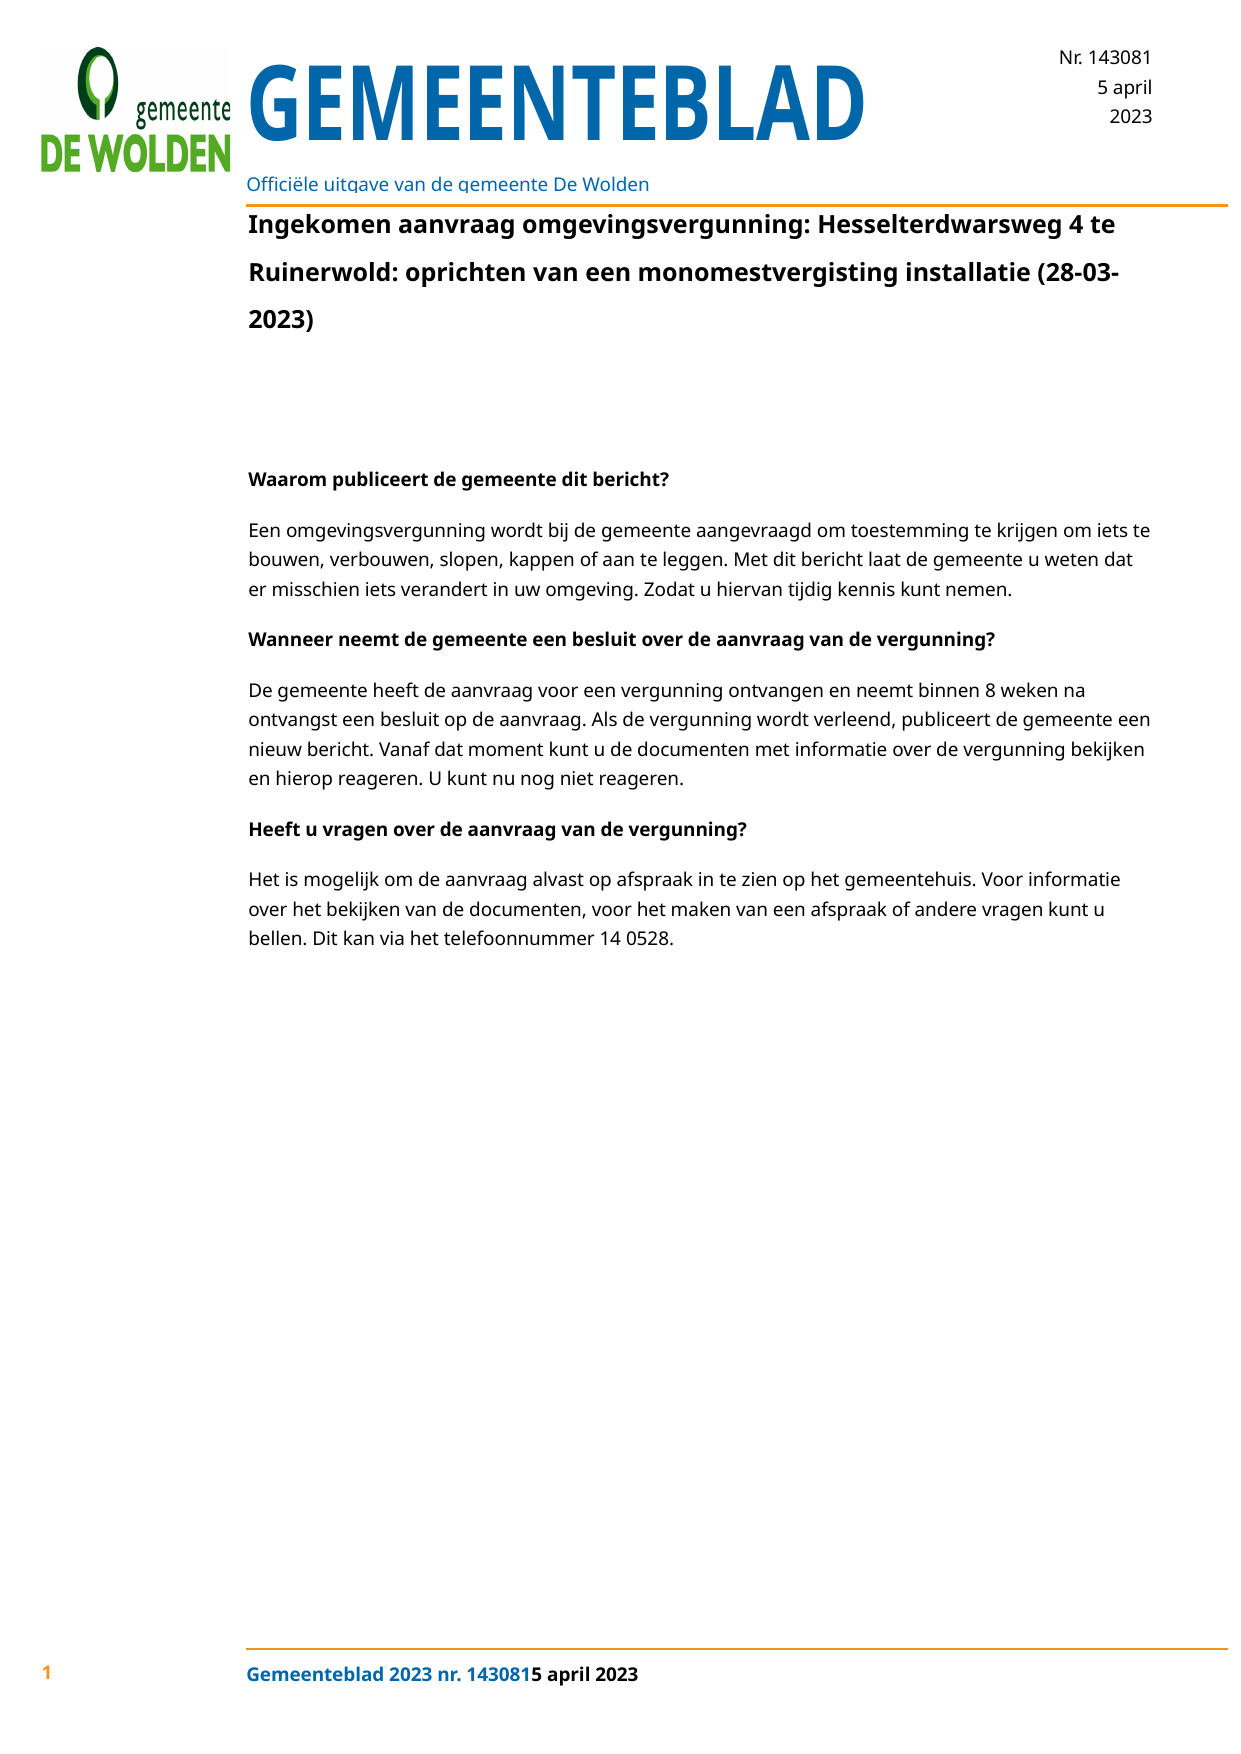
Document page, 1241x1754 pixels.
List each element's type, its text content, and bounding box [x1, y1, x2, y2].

text Waarom publiceert de gemeente dit bericht? [248, 466, 1152, 492]
picture [41, 47, 231, 172]
text Het is mogelijk om de aanvraag alvast op afspraak in te zien op het gemeentehuis. Voor informatie over het bekijken van de documenten, voor het maken van een afspraak of andere vragen kunt u bellen. Dit kan via het telefoonnummer 14 0528. [248, 866, 1152, 951]
text De gemeente heeft de aanvraag voor een vergunning ontvangen en neemt binnen 8 weken na ontvangst een besluit op de aanvraag. Als de vergunning wordt verleend, publiceert de gemeente een nieuw bericht. Vanaf dat moment kunt u de documenten met informatie over de vergunning bekijken en hierop reageren. U kunt nu nog niet reageren. [248, 677, 1152, 791]
text Ingekomen aanvraag omgevingsvergunning: Hesselterdwarsweg 4 te Ruinerwold: oprichten van een monomestvergisting installatie (28-03-2023) [248, 207, 1152, 336]
text Een omgevingsvergunning wordt bij de gemeente aangevraagd om toestemming te krijgen om iets te bouwen, verbouwen, slopen, kappen of aan te leggen. Met dit bericht laat de gemeente u weten dat er misschien iets verandert in uw omgeving. Zodat u hiervan tijdig kennis kunt nemen. [248, 517, 1152, 602]
text Heeft u vragen over de aanvraag van de vergunning? [248, 816, 1152, 842]
text Wanneer neemt de gemeente een besluit over de aanvraag van de vergunning? [248, 626, 1152, 652]
